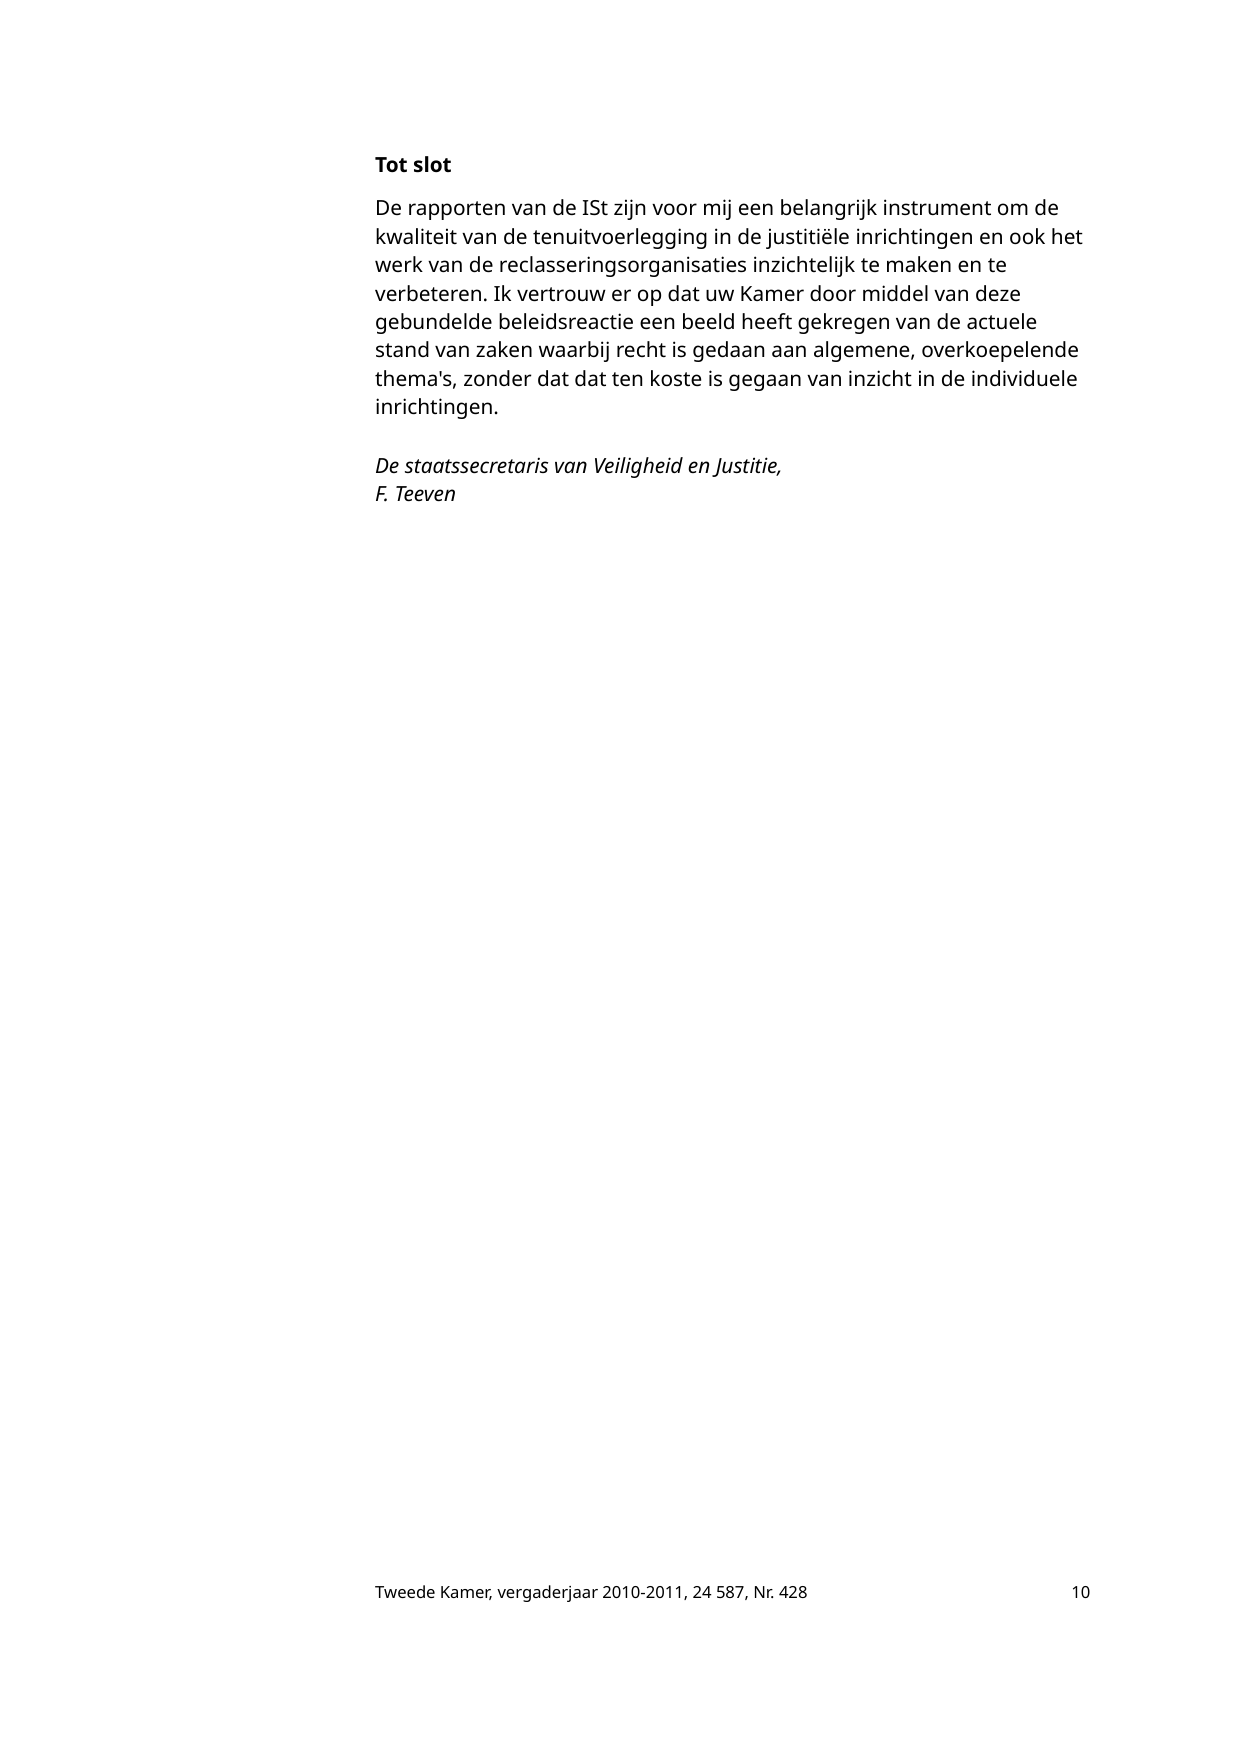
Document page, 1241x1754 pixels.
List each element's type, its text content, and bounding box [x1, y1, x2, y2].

text De rapporten van de ISt zijn voor mij een belangrijk instrument om de kwaliteit van de tenuitvoerlegging in de justitiële inrichtingen en ook het werk van de reclasseringsorganisaties inzichtelijk te maken en te verbeteren. Ik vertrouw er op dat uw Kamer door middel van deze gebundelde beleidsreactie een beeld heeft gekregen van de actuele stand van zaken waarbij recht is gedaan aan algemene, overkoepelende thema's, zonder dat dat ten koste is gegaan van inzicht in de individuele inrichtingen. [375, 193, 1090, 421]
text Tot slot [375, 150, 1090, 178]
text De staatssecretaris van Veiligheid en Justitie, [375, 451, 1090, 479]
text F. Teeven [375, 479, 1090, 508]
